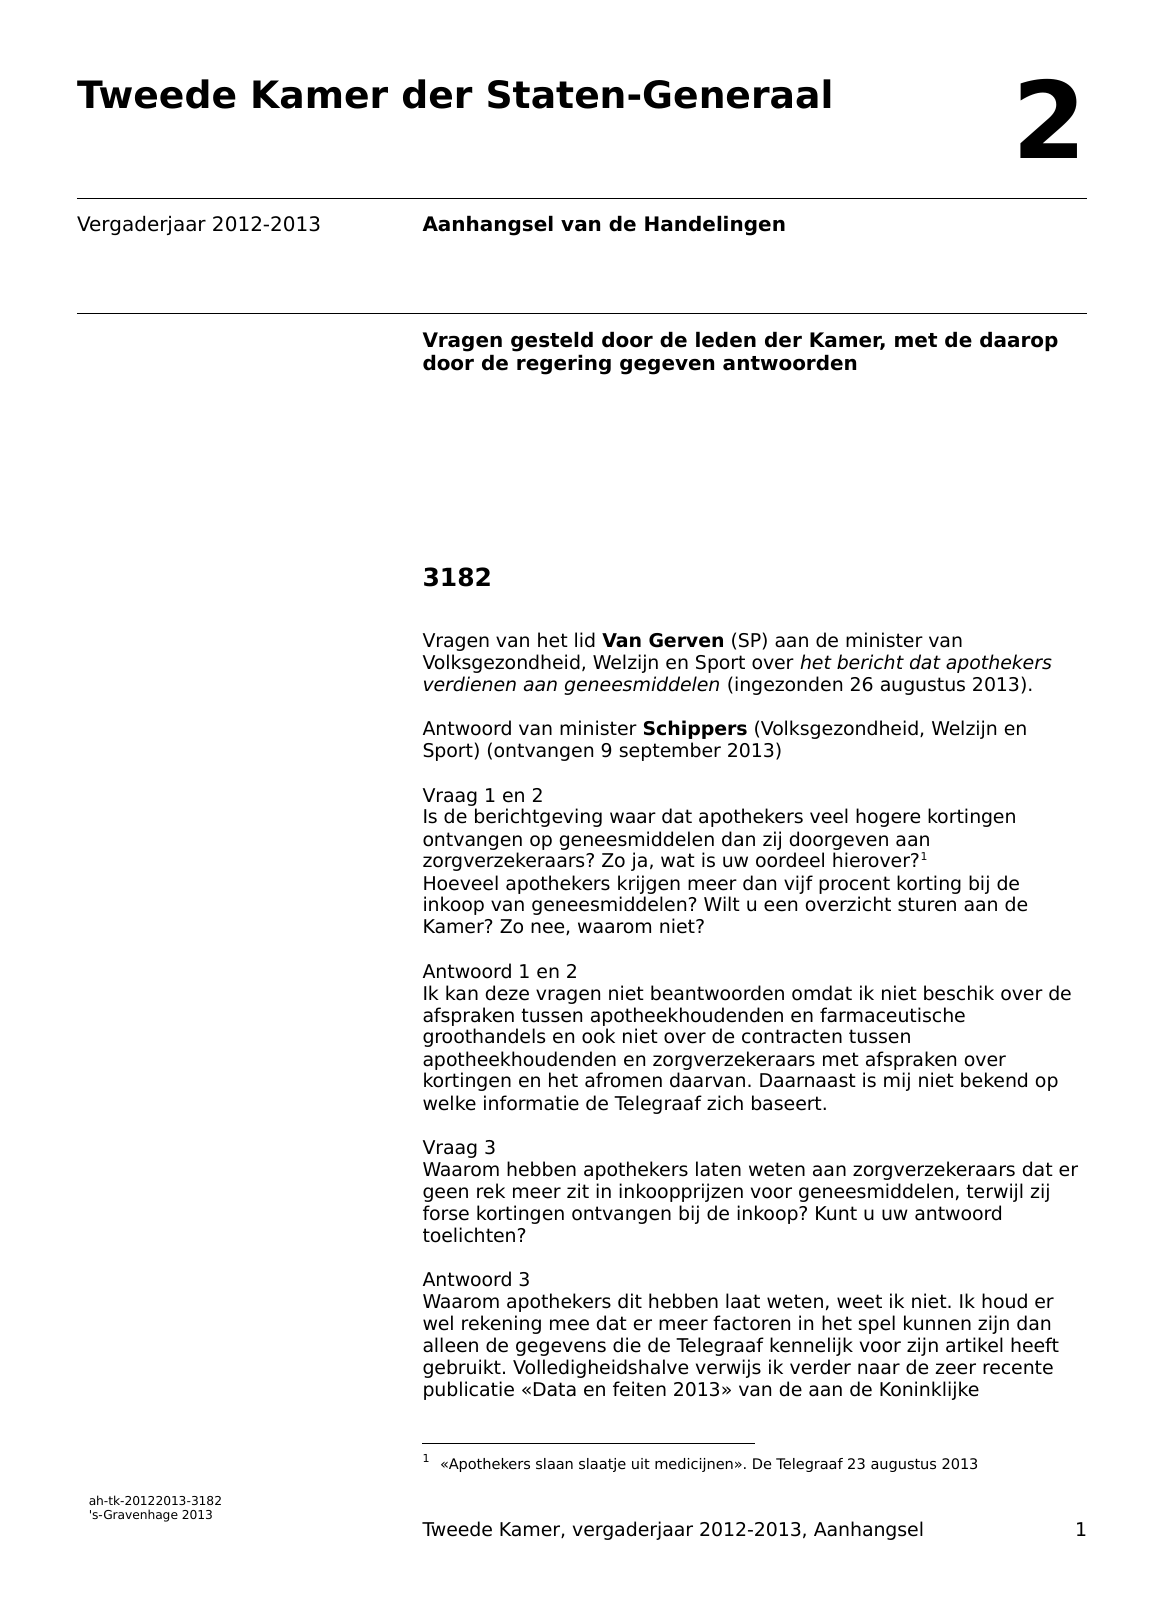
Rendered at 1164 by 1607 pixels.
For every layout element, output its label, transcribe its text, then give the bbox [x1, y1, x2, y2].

text Antwoord 1 en 2 [422, 961, 1087, 982]
text Is de berichtgeving waar dat apothekers veel hogere kortingen ontvangen op geneesmiddelen dan zij doorgeven aan zorgverzekeraars? Zo ja, wat is uw oordeel hierover? [422, 806, 1087, 872]
table_header 2 [886, 59, 1087, 198]
text Vragen van het lid Van Gerven (SP) aan de minister van Volksgezondheid, Welzijn en Sport over het bericht dat apothekers verdienen aan geneesmiddelen (ingezonden 26 augustus 2013). [422, 630, 1087, 696]
text Hoeveel apothekers krijgen meer dan vijf procent korting bij de inkoop van geneesmiddelen? Wilt u een overzicht sturen aan de Kamer? Zo nee, waarom niet? [422, 872, 1087, 938]
table_cell Vragen gesteld door de leden der Kamer, met de daarop door de regering gegeven antwoorden [422, 314, 1087, 375]
text Vraag 3 [422, 1137, 1087, 1158]
table_cell [77, 314, 422, 375]
table_cell Vergaderjaar 2012-2013 [77, 199, 422, 313]
text Vraag 1 en 2 [422, 784, 1087, 806]
table_header Tweede Kamer der Staten-Generaal [77, 59, 886, 198]
text Waarom apothekers dit hebben laat weten, weet ik niet. Ik houd er wel rekening mee dat er meer factoren in het spel kunnen zijn dan alleen de gegevens die de Telegraaf kennelijk voor zijn artikel heeft gebruikt. Volledigheidshalve verwijs ik verder naar de zeer recente publicatie «Data en feiten 2013» van de aan de Koninklijke [422, 1291, 1087, 1401]
text Antwoord 3 [422, 1269, 1087, 1291]
text Ik kan deze vragen niet beantwoorden omdat ik niet beschik over de afspraken tussen apotheekhoudenden en farmaceutische groothandels en ook niet over de contracten tussen apotheekhoudenden en zorgverzekeraars met afspraken over kortingen en het afromen daarvan. Daarnaast is mij niet bekend op welke informatie de Telegraaf zich baseert. [422, 982, 1087, 1114]
text 's-Gravenhage 2013 [88, 1508, 323, 1522]
table_cell Aanhangsel van de Handelingen [422, 199, 1087, 313]
text ah-tk-20122013-3182 [88, 1494, 323, 1508]
text Antwoord van minister Schippers (Volksgezondheid, Welzijn en Sport) (ontvangen 9 september 2013) [422, 718, 1087, 762]
text Waarom hebben apothekers laten weten aan zorgverzekeraars dat er geen rek meer zit in inkoopprijzen voor geneesmiddelen, terwijl zij forse kortingen ontvangen bij de inkoop? Kunt u uw antwoord toelichten? [422, 1158, 1087, 1246]
text 3182 [422, 563, 1087, 592]
text «Apothekers slaan slaatje uit medicijnen». De Telegraaf 23 augustus 2013 [422, 1452, 1087, 1474]
